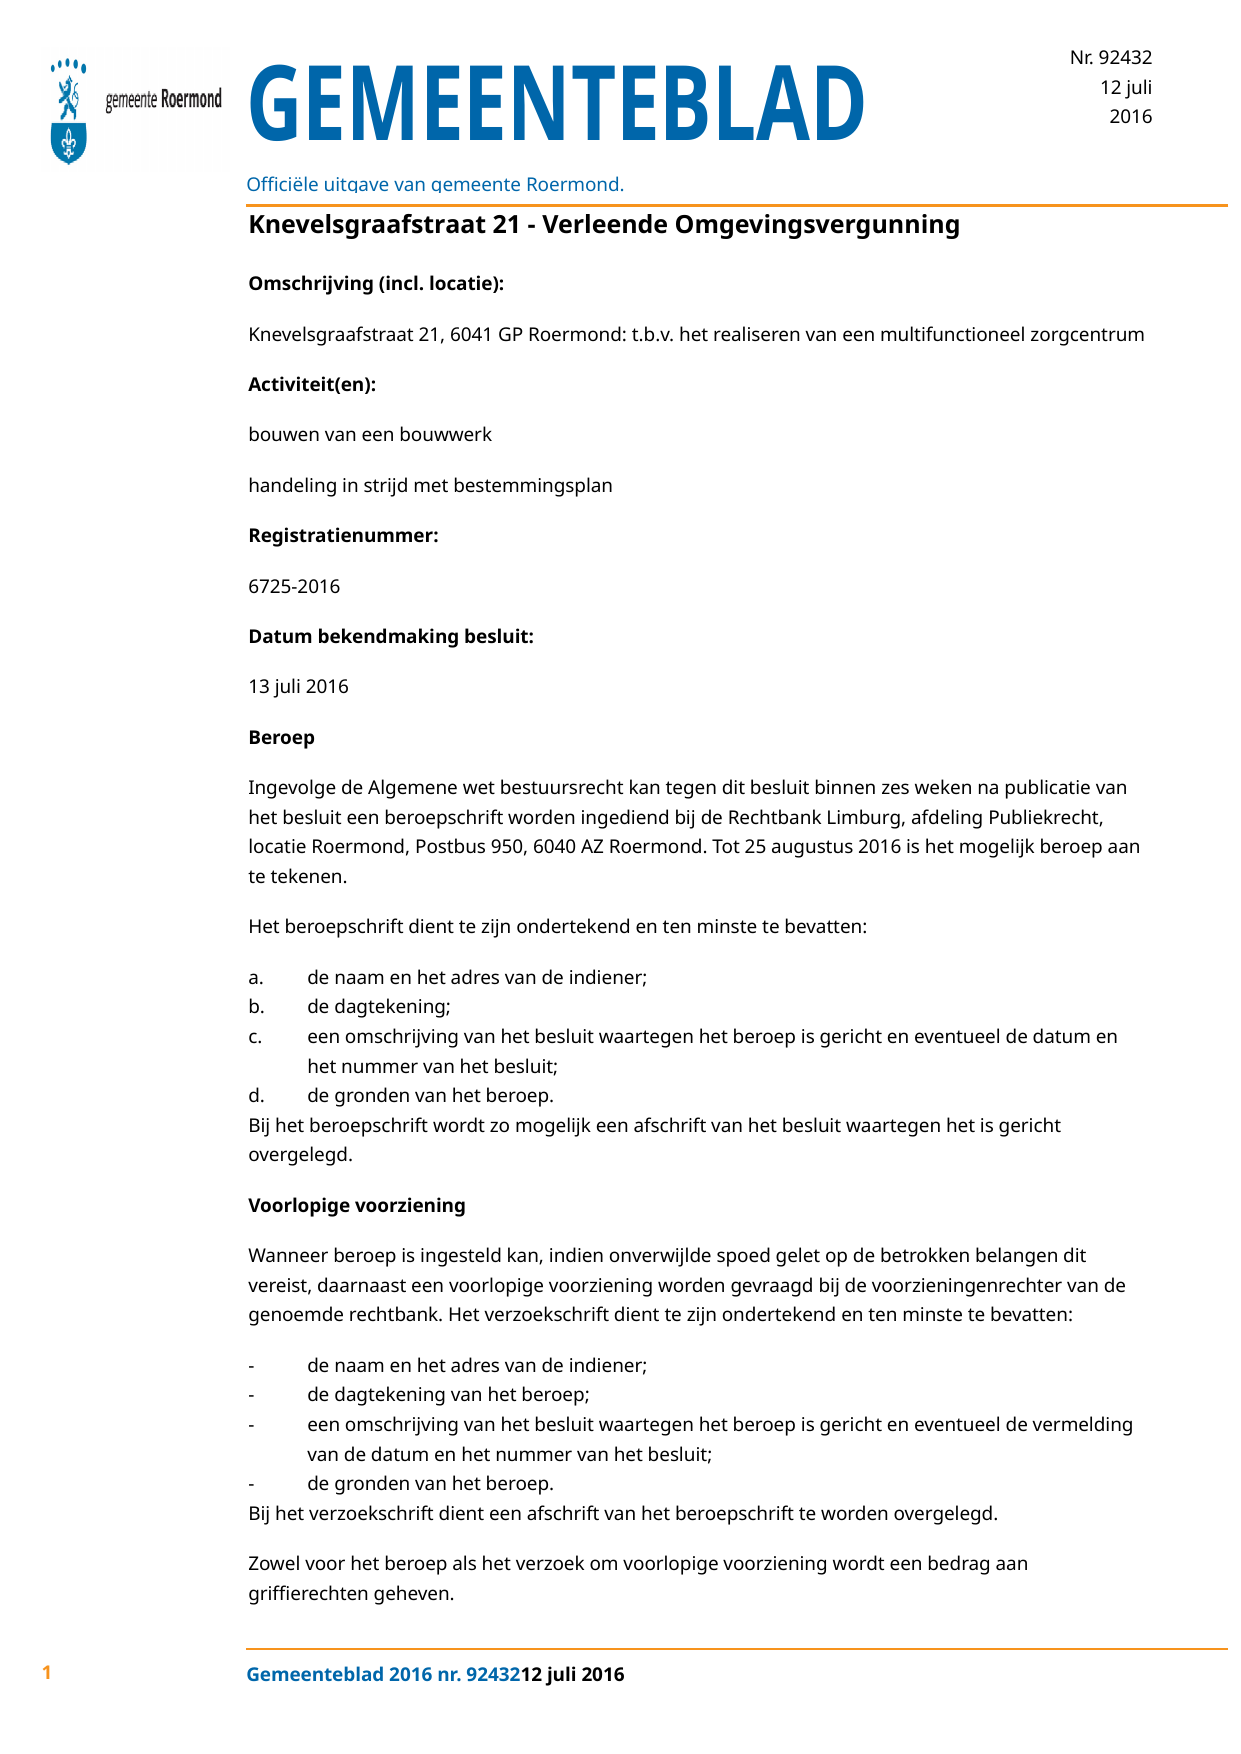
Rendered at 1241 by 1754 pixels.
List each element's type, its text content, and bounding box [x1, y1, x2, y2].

picture [41, 47, 231, 172]
text Ingevolge de Algemene wet bestuursrecht kan tegen dit besluit binnen zes weken na publicatie van het besluit een beroepschrift worden ingediend bij de Rechtbank Limburg, afdeling Publiekrecht, locatie Roermond, Postbus 950, 6040 AZ Roermond. Tot 25 augustus 2016 is het mogelijk beroep aan te tekenen. [248, 774, 1152, 889]
text Knevelsgraafstraat 21 - Verleende Omgevingsvergunning [248, 207, 1152, 241]
text Voorlopige voorziening [248, 1192, 1152, 1218]
text 13 juli 2016 [248, 674, 1152, 699]
text Bij het beroepschrift wordt zo mogelijk een afschrift van het besluit waartegen het is gericht overgelegd. [248, 1112, 1152, 1167]
text Omschrijving (incl. locatie): [248, 270, 1152, 296]
text 6725-2016 [248, 573, 1152, 598]
text bouwen van een bouwwerk [248, 422, 1152, 447]
text Bij het verzoekschrift dient een afschrift van het beroepschrift te worden overgelegd. [248, 1500, 1152, 1526]
text Beroep [248, 724, 1152, 750]
text Datum bekendmaking besluit: [248, 623, 1152, 649]
text Wanneer beroep is ingesteld kan, indien onverwijlde spoed gelet op de betrokken belangen dit vereist, daarnaast een voorlopige voorziening worden gevraagd bij de voorzieningenrechter van de genoemde rechtbank. Het verzoekschrift dient te zijn ondertekend en ten minste te bevatten: [248, 1242, 1152, 1327]
list de dagtekening van het beroep; [248, 1382, 1152, 1407]
text Zowel voor het beroep als het verzoek om voorlopige voorziening wordt een bedrag aan griffierechten geheven. [248, 1550, 1152, 1606]
text Registratienummer: [248, 522, 1152, 548]
list de gronden van het beroep. [248, 1082, 1152, 1108]
text Knevelsgraafstraat 21, 6041 GP Roermond: t.b.v. het realiseren van een multifunctioneel zorgcentrum [248, 321, 1152, 346]
text handeling in strijd met bestemmingsplan [248, 472, 1152, 498]
list de naam en het adres van de indiener; [248, 1352, 1152, 1378]
list een omschrijving van het besluit waartegen het beroep is gericht en eventueel de vermelding van de datum en het nummer van het besluit; [248, 1411, 1152, 1466]
list een omschrijving van het besluit waartegen het beroep is gericht en eventueel de datum en het nummer van het besluit; [248, 1023, 1152, 1078]
list de naam en het adres van de indiener; [248, 964, 1152, 990]
list de gronden van het beroep. [248, 1470, 1152, 1496]
text Het beroepschrift dient te zijn ondertekend en ten minste te bevatten: [248, 914, 1152, 939]
text Activiteit(en): [248, 371, 1152, 397]
list de dagtekening; [248, 994, 1152, 1019]
